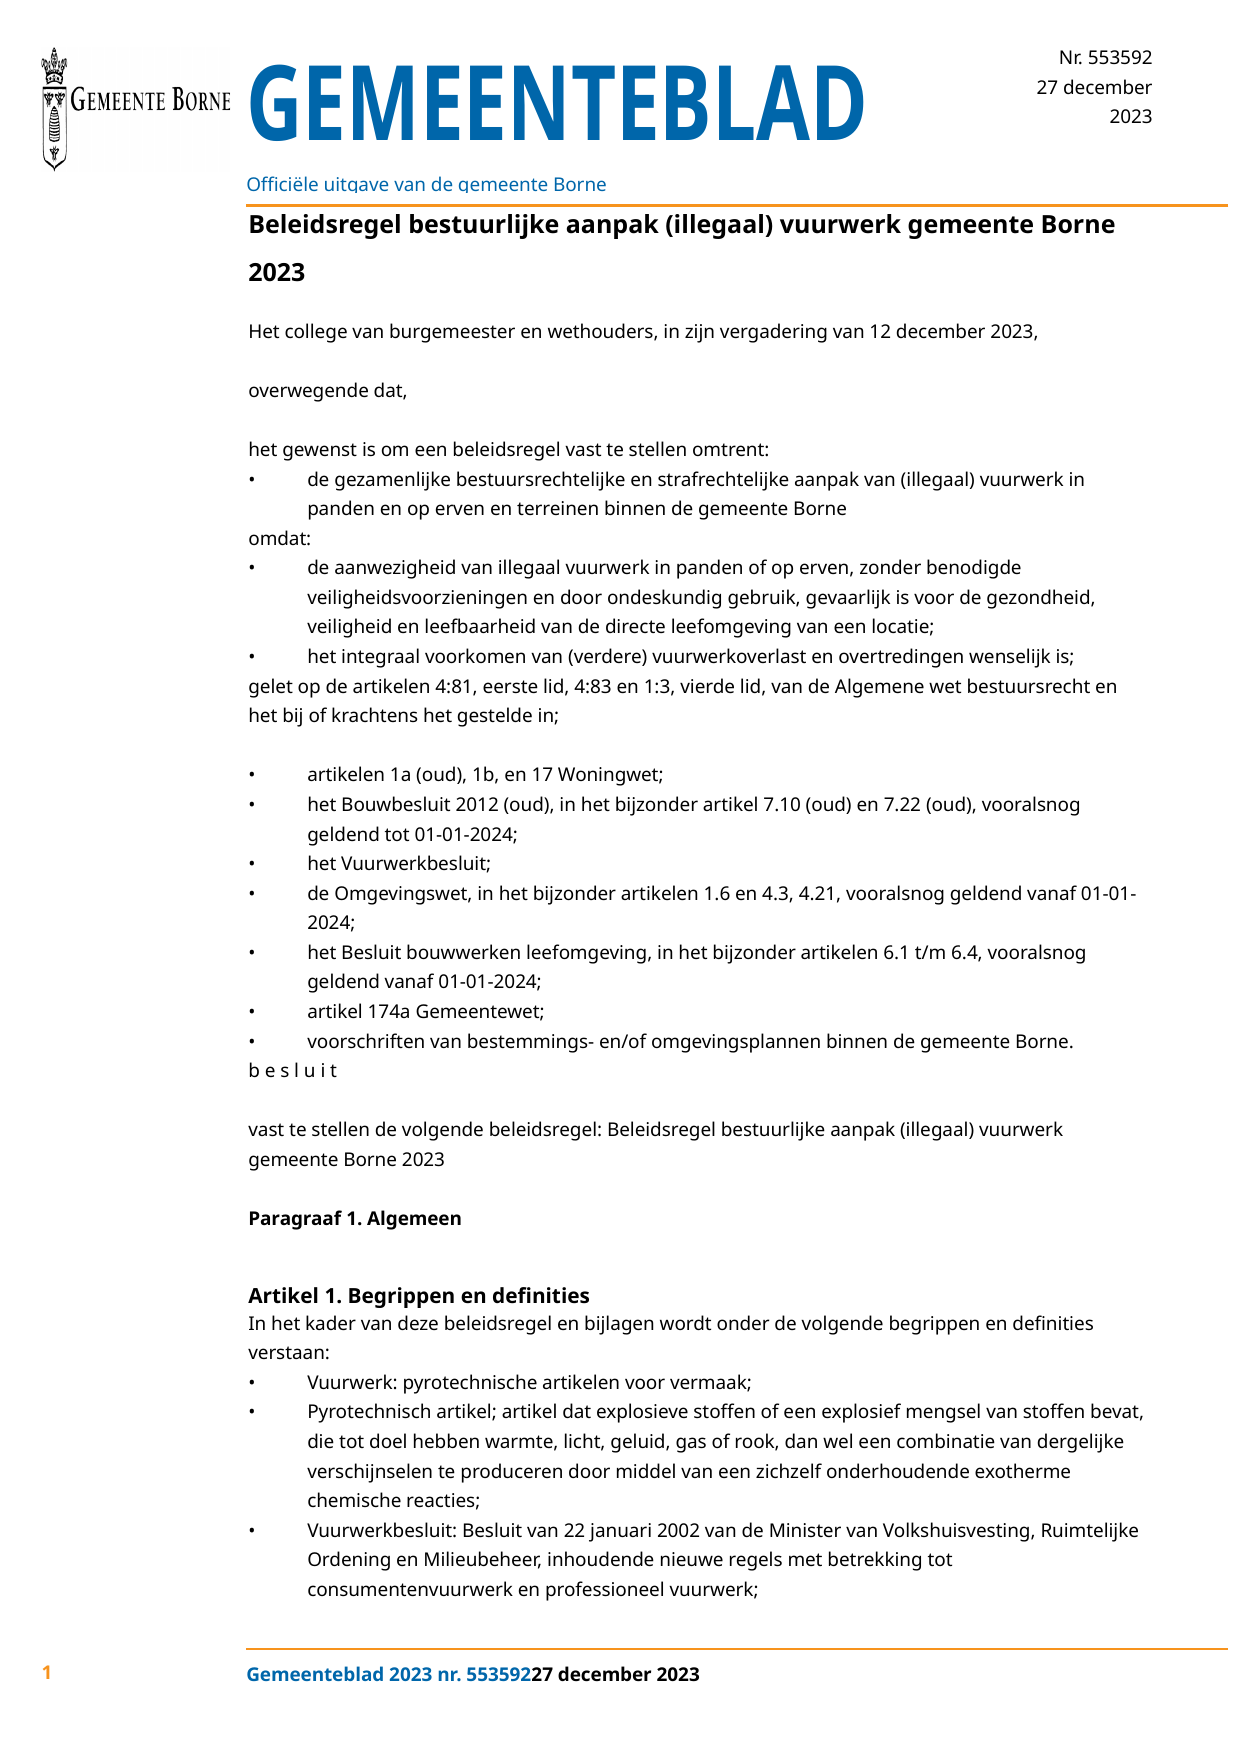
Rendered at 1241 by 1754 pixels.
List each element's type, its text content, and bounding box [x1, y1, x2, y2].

text Paragraaf 1. Algemeen [248, 1205, 1152, 1231]
text vast te stellen de volgende beleidsregel: Beleidsregel bestuurlijke aanpak (illegaal) vuurwerk gemeente Borne 2023 [248, 1117, 1152, 1172]
text Beleidsregel bestuurlijke aanpak (illegaal) vuurwerk gemeente Borne 2023 [248, 207, 1152, 288]
text Het college van burgemeester en wethouders, in zijn vergadering van 12 december 2023, [248, 318, 1152, 344]
text omdat: [248, 525, 1152, 551]
list artikelen 1a (oud), 1b, en 17 Woningwet; [248, 762, 1152, 787]
text In het kader van deze beleidsregel en bijlagen wordt onder de volgende begrippen en definities verstaan: [248, 1310, 1152, 1365]
text het gewenst is om een beleidsregel vast te stellen omtrent: [248, 436, 1152, 462]
list de Omgevingswet, in het bijzonder artikelen 1.6 en 4.3, 4.21, vooralsnog geldend vanaf 01-01-2024; [248, 880, 1152, 935]
list Vuurwerkbesluit: Besluit van 22 januari 2002 van de Minister van Volkshuisvesting, Ruimtelijke Ordening en Milieubeheer, inhoudende nieuwe regels met betrekking tot consumentenvuurwerk en professioneel vuurwerk; [248, 1517, 1152, 1602]
list Pyrotechnisch artikel; artikel dat explosieve stoffen of een explosief mengsel van stoffen bevat, die tot doel hebben warmte, licht, geluid, gas of rook, dan wel een combinatie van dergelijke verschijnselen te produceren door middel van een zichzelf onderhoudende exotherme chemische reacties; [248, 1399, 1152, 1513]
list het Vuurwerkbesluit; [248, 850, 1152, 876]
list het Bouwbesluit 2012 (oud), in het bijzonder artikel 7.10 (oud) en 7.22 (oud), vooralsnog geldend tot 01-01-2024; [248, 791, 1152, 847]
text b e s l u i t [248, 1057, 1152, 1083]
list de gezamenlijke bestuursrechtelijke en strafrechtelijke aanpak van (illegaal) vuurwerk in panden en op erven en terreinen binnen de gemeente Borne [248, 466, 1152, 521]
list artikel 174a Gemeentewet; [248, 998, 1152, 1024]
list Vuurwerk: pyrotechnische artikelen voor vermaak; [248, 1369, 1152, 1395]
text overwegende dat, [248, 377, 1152, 403]
list het integraal voorkomen van (verdere) vuurwerkoverlast en overtredingen wenselijk is; [248, 643, 1152, 669]
text Artikel 1. Begrippen en definities [248, 1282, 1152, 1310]
text gelet op de artikelen 4:81, eerste lid, 4:83 en 1:3, vierde lid, van de Algemene wet bestuursrecht en het bij of krachtens het gestelde in; [248, 673, 1152, 728]
list de aanwezigheid van illegaal vuurwerk in panden of op erven, zonder benodigde veiligheidsvoorzieningen en door ondeskundig gebruik, gevaarlijk is voor de gezondheid, veiligheid en leefbaarheid van de directe leefomgeving van een locatie; [248, 554, 1152, 639]
list voorschriften van bestemmings- en/of omgevingsplannen binnen de gemeente Borne. [248, 1028, 1152, 1054]
list het Besluit bouwwerken leefomgeving, in het bijzonder artikelen 6.1 t/m 6.4, vooralsnog geldend vanaf 01-01-2024; [248, 939, 1152, 994]
picture [41, 47, 231, 172]
